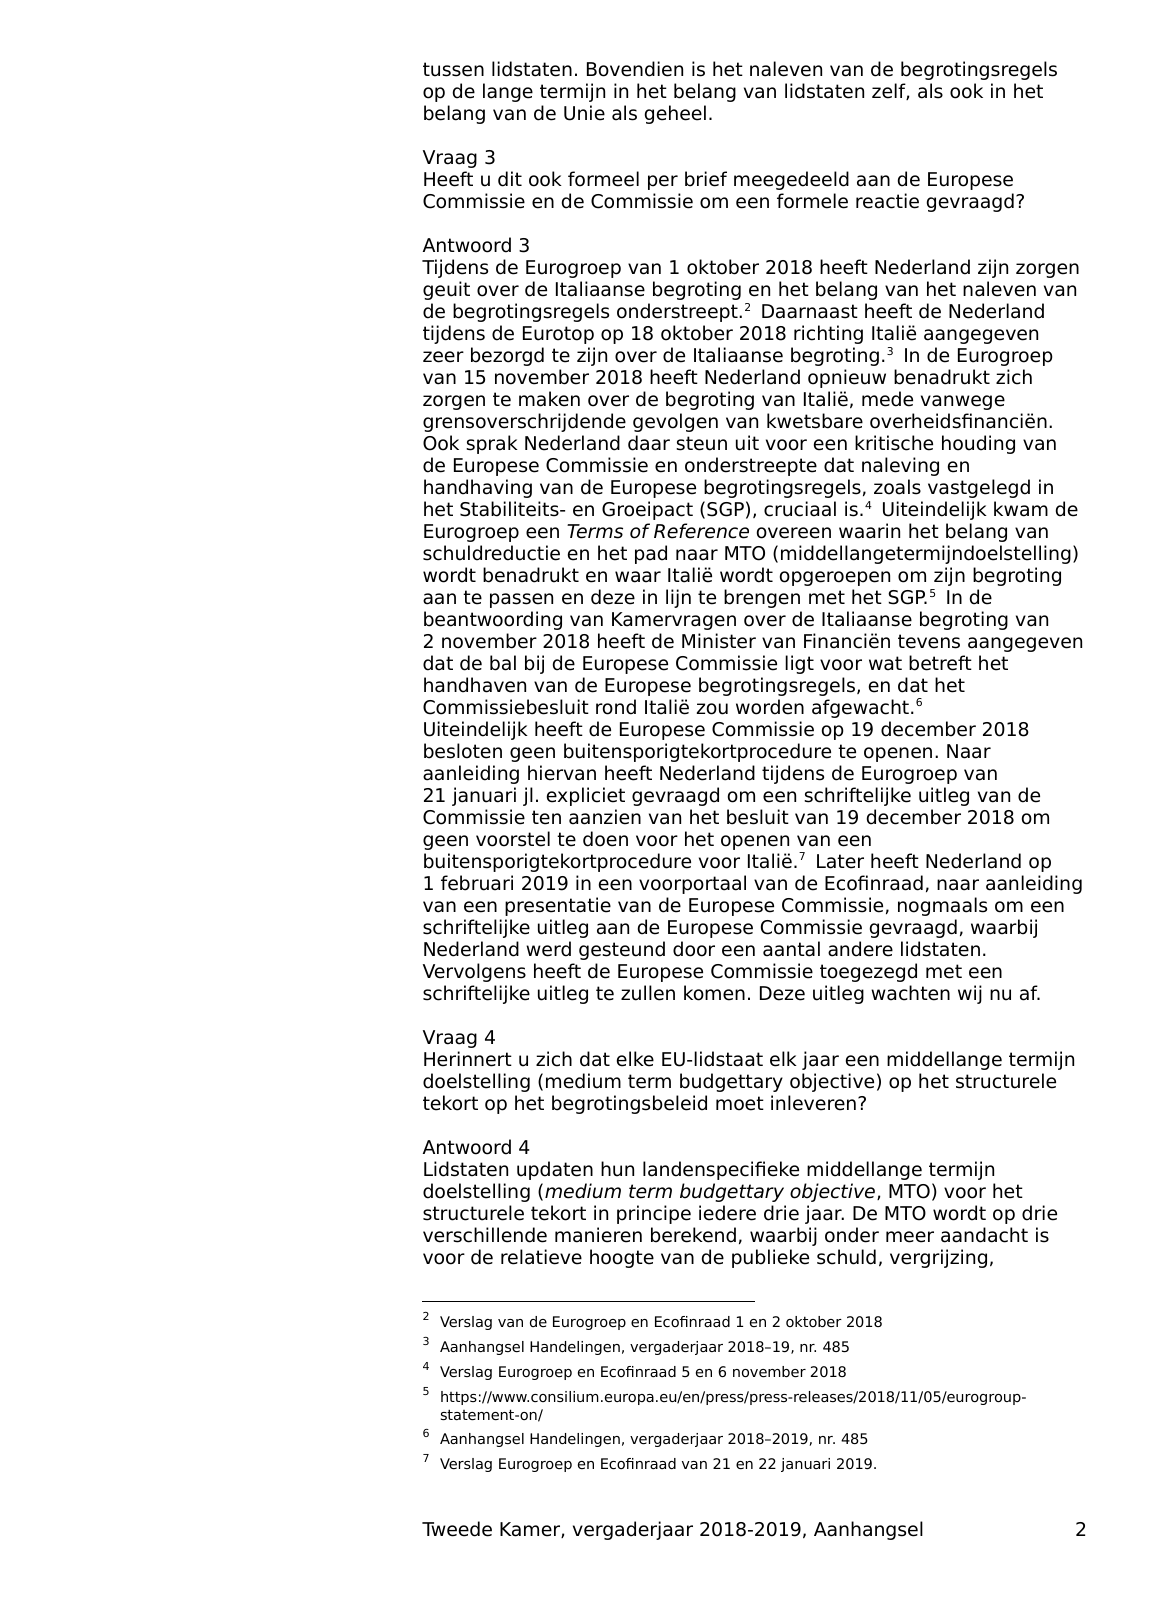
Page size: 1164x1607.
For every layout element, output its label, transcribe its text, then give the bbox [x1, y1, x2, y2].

text Verslag Eurogroep en Ecofinraad 5 en 6 november 2018 [422, 1360, 1087, 1382]
text Vraag 4 [422, 1027, 1087, 1049]
text Lidstaten updaten hun landenspecifieke middellange termijn doelstelling (medium term budgettary objective, MTO) voor het structurele tekort in principe iedere drie jaar. De MTO wordt op drie verschillende manieren berekend, waarbij onder meer aandacht is voor de relatieve hoogte van de publieke schuld, vergrijzing, [422, 1159, 1087, 1269]
text Aanhangsel Handelingen, vergaderjaar 2018–19, nr. 485 [422, 1335, 1087, 1357]
text Herinnert u zich dat elke EU-lidstaat elk jaar een middellange termijn doelstelling (medium term budgettary objective) op het structurele tekort op het begrotingsbeleid moet inleveren? [422, 1049, 1087, 1115]
text Uiteindelijk heeft de Europese Commissie op 19 december 2018 besloten geen buitensporigtekortprocedure te openen. Naar aanleiding hiervan heeft Nederland tijdens de Eurogroep van 21 januari jl. expliciet gevraagd om een schriftelijke uitleg van de Commissie ten aanzien van het besluit van 19 december 2018 om geen voorstel te doen voor het openen van een buitensporigtekortprocedure voor Italië. Later heeft Nederland op 1 februari 2019 in een voorportaal van de Ecofinraad, naar aanleiding van een presentatie van de Europese Commissie, nogmaals om een schriftelijke uitleg aan de Europese Commissie gevraagd, waarbij Nederland werd gesteund door een aantal andere lidstaten. Vervolgens heeft de Europese Commissie toegezegd met een schriftelijke uitleg te zullen komen. Deze uitleg wachten wij nu af. [422, 719, 1087, 1004]
text Verslag Eurogroep en Ecofinraad van 21 en 22 januari 2019. [422, 1452, 1087, 1474]
text Heeft u dit ook formeel per brief meegedeeld aan de Europese Commissie en de Commissie om een formele reactie gevraagd? [422, 169, 1087, 213]
text https://www.consilium.europa.eu/en/press/press-releases/2018/11/05/eurogroup-statement-on/ [422, 1385, 1087, 1424]
text Antwoord 3 [422, 235, 1087, 257]
text Vraag 3 [422, 147, 1087, 169]
text Verslag van de Eurogroep en Ecofinraad 1 en 2 oktober 2018 [422, 1310, 1087, 1332]
text Tijdens de Eurogroep van 1 oktober 2018 heeft Nederland zijn zorgen geuit over de Italiaanse begroting en het belang van het naleven van de begrotingsregels onderstreept. Daarnaast heeft de Nederland tijdens de Eurotop op 18 oktober 2018 richting Italië aangegeven zeer bezorgd te zijn over de Italiaanse begroting. In de Eurogroep van 15 november 2018 heeft Nederland opnieuw benadrukt zich zorgen te maken over de begroting van Italië, mede vanwege grensoverschrijdende gevolgen van kwetsbare overheidsfinanciën. Ook sprak Nederland daar steun uit voor een kritische houding van de Europese Commissie en onderstreepte dat naleving en handhaving van de Europese begrotingsregels, zoals vastgelegd in het Stabiliteits- en Groeipact (SGP), cruciaal is. Uiteindelijk kwam de Eurogroep een Terms of Reference overeen waarin het belang van schuldreductie en het pad naar MTO (middellangetermijndoelstelling) wordt benadrukt en waar Italië wordt opgeroepen om zijn begroting aan te passen en deze in lijn te brengen met het SGP. In de beantwoording van Kamervragen over de Italiaanse begroting van 2 november 2018 heeft de Minister van Financiën tevens aangegeven dat de bal bij de Europese Commissie ligt voor wat betreft het handhaven van de Europese begrotingsregels, en dat het Commissiebesluit rond Italië zou worden afgewacht. [422, 257, 1087, 719]
text Aanhangsel Handelingen, vergaderjaar 2018–2019, nr. 485 [422, 1427, 1087, 1449]
text tussen lidstaten. Bovendien is het naleven van de begrotingsregels op de lange termijn in het belang van lidstaten zelf, als ook in het belang van de Unie als geheel. [422, 59, 1087, 125]
text Antwoord 4 [422, 1137, 1087, 1159]
